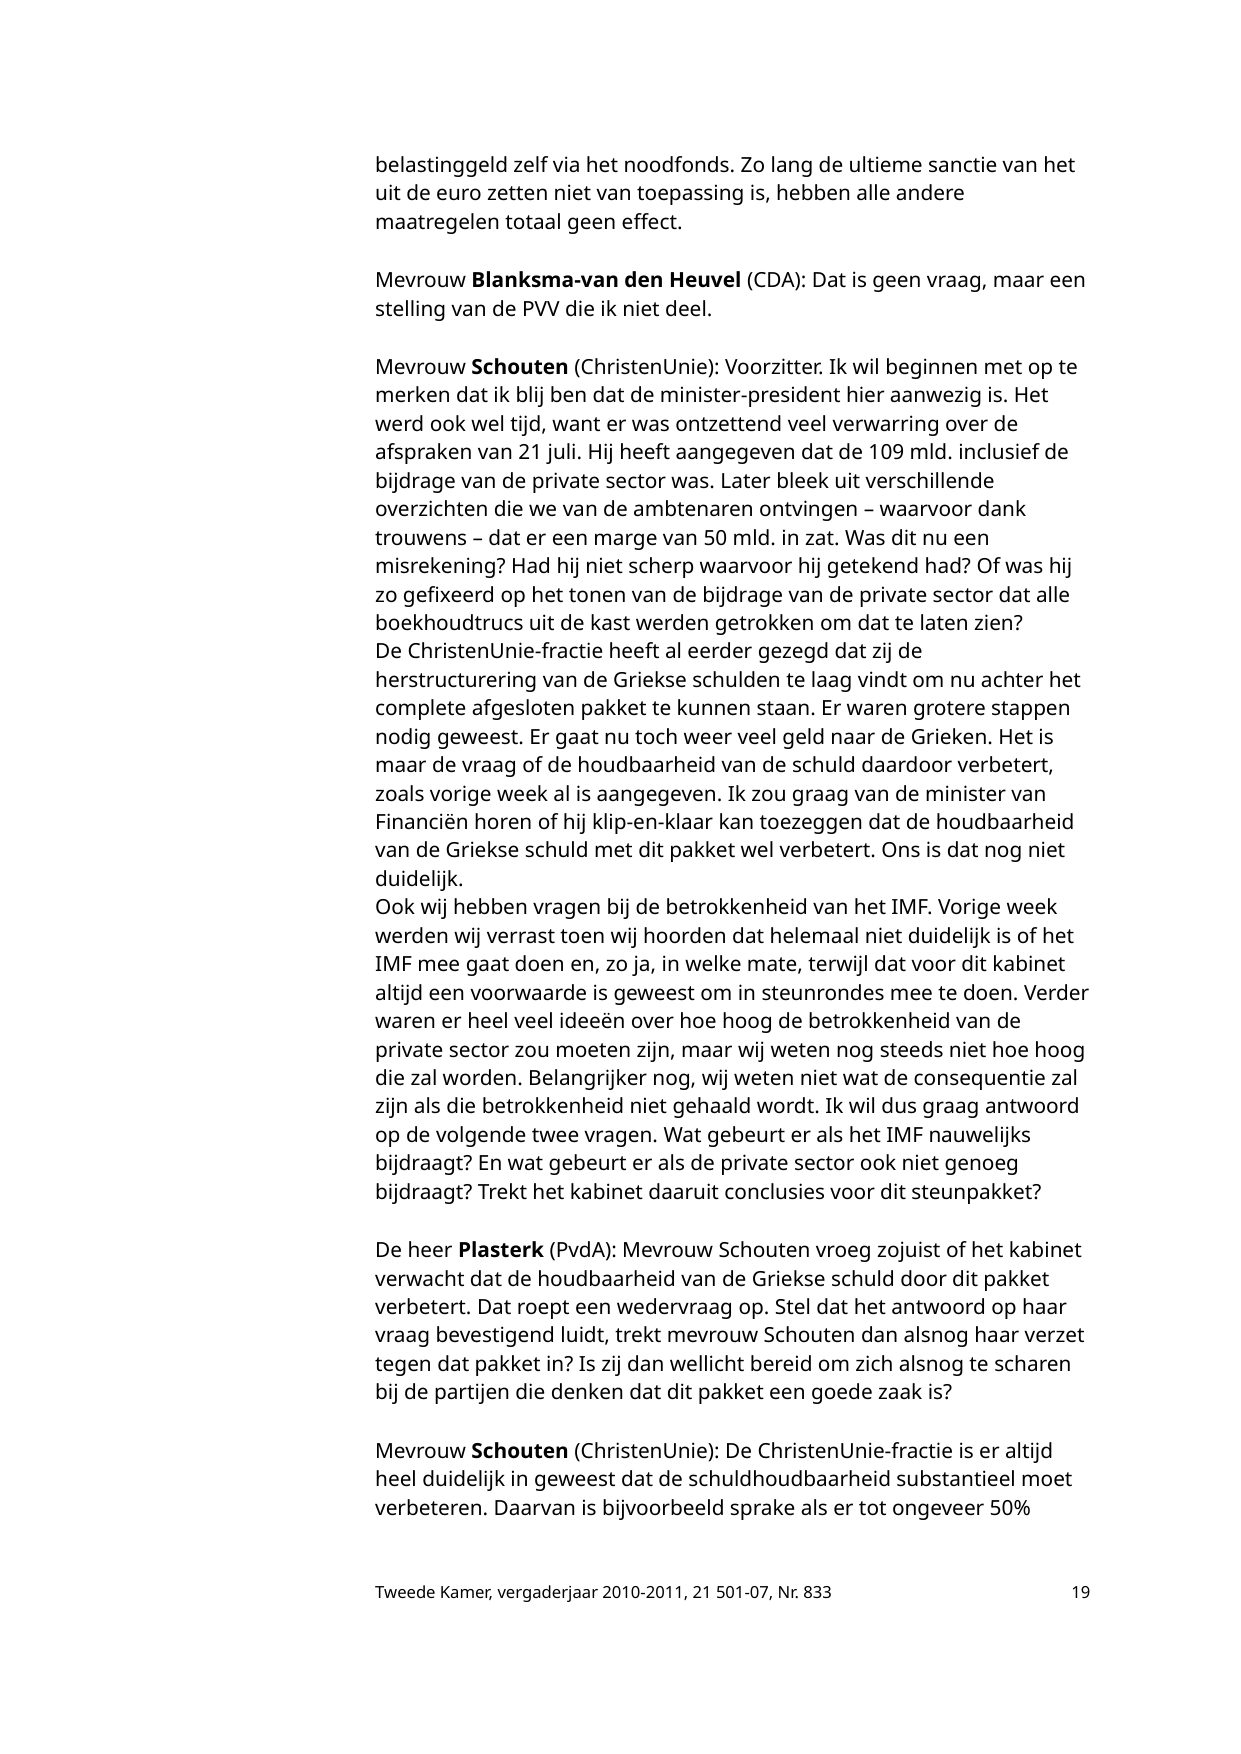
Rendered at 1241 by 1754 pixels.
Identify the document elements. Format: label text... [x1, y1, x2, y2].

text De ChristenUnie-fractie heeft al eerder gezegd dat zij de herstructurering van de Griekse schulden te laag vindt om nu achter het complete afgesloten pakket te kunnen staan. Er waren grotere stappen nodig geweest. Er gaat nu toch weer veel geld naar de Grieken. Het is maar de vraag of de houdbaarheid van de schuld daardoor verbetert, zoals vorige week al is aangegeven. Ik zou graag van de minister van Financiën horen of hij klip-en-klaar kan toezeggen dat de houdbaarheid van de Griekse schuld met dit pakket wel verbetert. Ons is dat nog niet duidelijk. [375, 637, 1090, 892]
text Mevrouw Schouten (ChristenUnie): Voorzitter. Ik wil beginnen met op te merken dat ik blij ben dat de minister-president hier aanwezig is. Het werd ook wel tijd, want er was ontzettend veel verwarring over de afspraken van 21 juli. Hij heeft aangegeven dat de 109 mld. inclusief de bijdrage van de private sector was. Later bleek uit verschillende overzichten die we van de ambtenaren ontvingen – waarvoor dank trouwens – dat er een marge van 50 mld. in zat. Was dit nu een misrekening? Had hij niet scherp waarvoor hij getekend had? Of was hij zo gefixeerd op het tonen van de bijdrage van de private sector dat alle boekhoudtrucs uit de kast werden getrokken om dat te laten zien? [375, 352, 1090, 637]
text De heer Plasterk (PvdA): Mevrouw Schouten vroeg zojuist of het kabinet verwacht dat de houdbaarheid van de Griekse schuld door dit pakket verbetert. Dat roept een wedervraag op. Stel dat het antwoord op haar vraag bevestigend luidt, trekt mevrouw Schouten dan alsnog haar verzet tegen dat pakket in? Is zij dan wellicht bereid om zich alsnog te scharen bij de partijen die denken dat dit pakket een goede zaak is? [375, 1235, 1090, 1406]
text Mevrouw Blanksma-van den Heuvel (CDA): Dat is geen vraag, maar een stelling van de PVV die ik niet deel. [375, 265, 1090, 322]
text Mevrouw Schouten (ChristenUnie): De ChristenUnie-fractie is er altijd heel duidelijk in geweest dat de schuldhoudbaarheid substantieel moet verbeteren. Daarvan is bijvoorbeeld sprake als er tot ongeveer 50% [375, 1436, 1090, 1521]
text belastinggeld zelf via het noodfonds. Zo lang de ultieme sanctie van het uit de euro zetten niet van toepassing is, hebben alle andere maatregelen totaal geen effect. [375, 150, 1090, 235]
text Ook wij hebben vragen bij de betrokkenheid van het IMF. Vorige week werden wij verrast toen wij hoorden dat helemaal niet duidelijk is of het IMF mee gaat doen en, zo ja, in welke mate, terwijl dat voor dit kabinet altijd een voorwaarde is geweest om in steunrondes mee te doen. Verder waren er heel veel ideeën over hoe hoog de betrokkenheid van de private sector zou moeten zijn, maar wij weten nog steeds niet hoe hoog die zal worden. Belangrijker nog, wij weten niet wat de consequentie zal zijn als die betrokkenheid niet gehaald wordt. Ik wil dus graag antwoord op de volgende twee vragen. Wat gebeurt er als het IMF nauwelijks bijdraagt? En wat gebeurt er als de private sector ook niet genoeg bijdraagt? Trekt het kabinet daaruit conclusies voor dit steunpakket? [375, 892, 1090, 1205]
